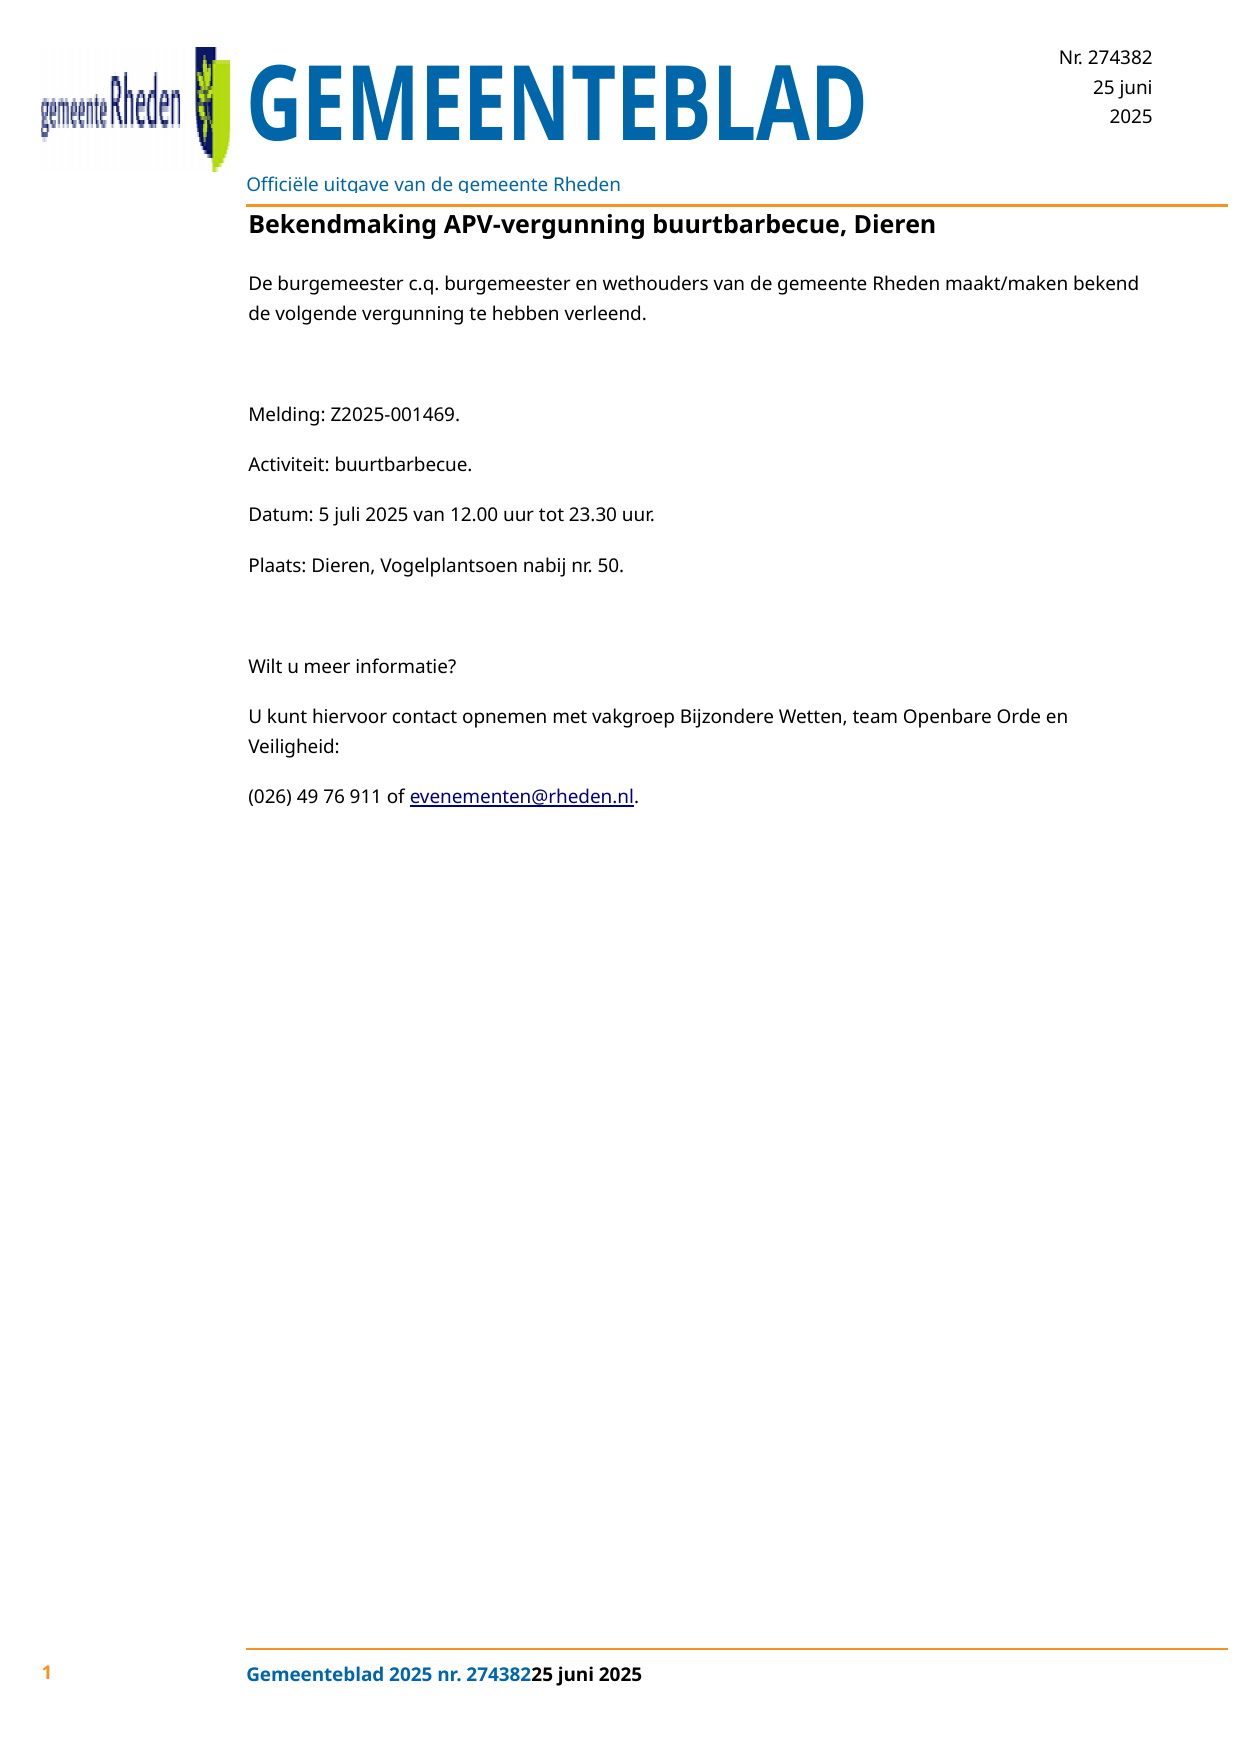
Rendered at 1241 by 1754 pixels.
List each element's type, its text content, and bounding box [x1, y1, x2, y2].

text Melding: Z2025-001469. [248, 401, 1152, 426]
text Plaats: Dieren, Vogelplantsoen nabij nr. 50. [248, 552, 1152, 578]
text Wilt u meer informatie? [248, 653, 1152, 678]
text U kunt hiervoor contact opnemen met vakgroep Bijzondere Wetten, team Openbare Orde en Veiligheid: [248, 703, 1152, 758]
text Datum: 5 juli 2025 van 12.00 uur tot 23.30 uur. [248, 502, 1152, 527]
text De burgemeester c.q. burgemeester en wethouders van de gemeente Rheden maakt/maken bekend de volgende vergunning te hebben verleend. [248, 270, 1152, 326]
text Bekendmaking APV-vergunning buurtbarbecue, Dieren [248, 207, 1152, 241]
picture [41, 47, 231, 172]
text Activiteit: buurtbarbecue. [248, 451, 1152, 477]
text (026) 49 76 911 of evenementen@rheden.nl. [248, 783, 1152, 809]
